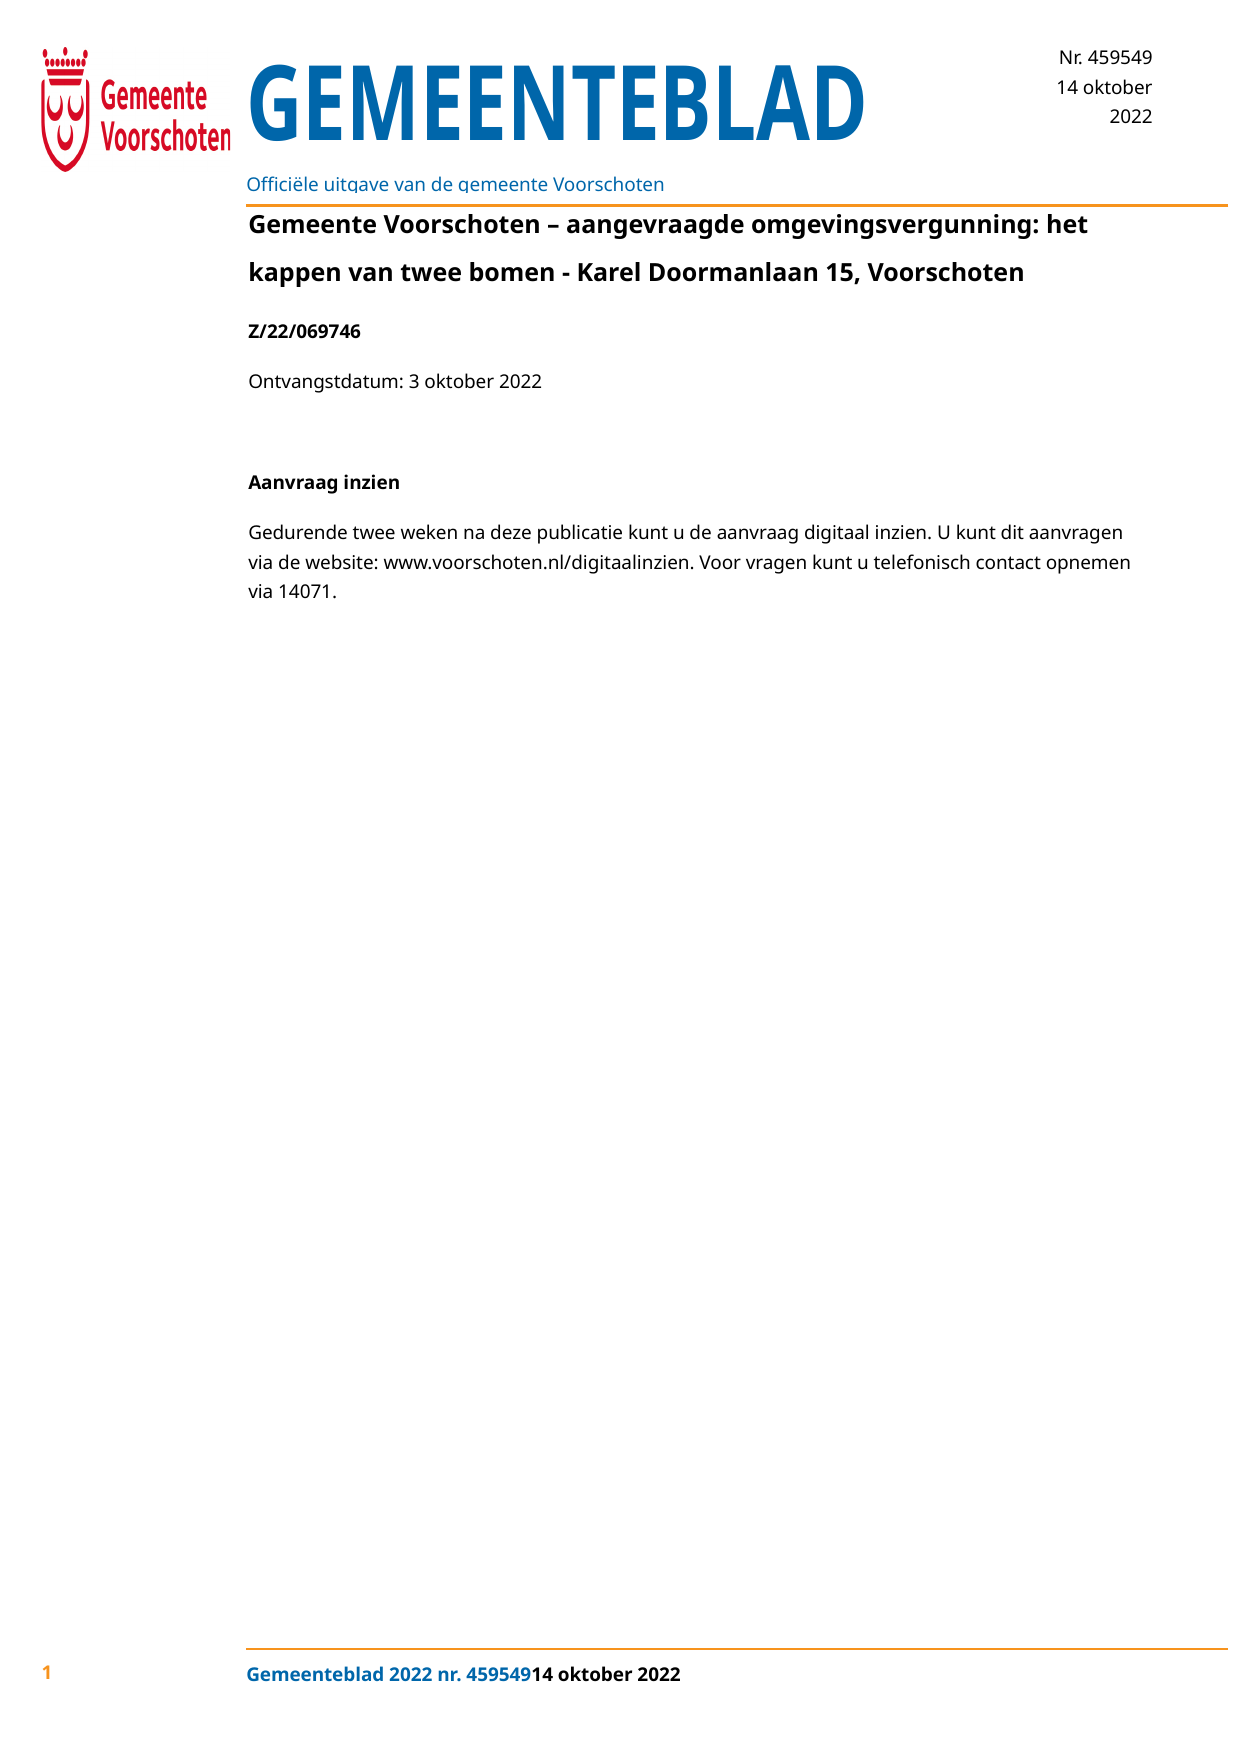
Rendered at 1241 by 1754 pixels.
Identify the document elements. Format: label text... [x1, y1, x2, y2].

text Aanvraag inzien [248, 469, 1152, 495]
text Ontvangstdatum: 3 oktober 2022 [248, 368, 1152, 394]
text Gedurende twee weken na deze publicatie kunt u de aanvraag digitaal inzien. U kunt dit aanvragen via de website: www.voorschoten.nl/digitaalinzien. Voor vragen kunt u telefonisch contact opnemen via 14071. [248, 519, 1152, 604]
picture [41, 47, 231, 172]
text Z/22/069746 [248, 318, 1152, 344]
text Gemeente Voorschoten – aangevraagde omgevingsvergunning: het kappen van twee bomen - Karel Doormanlaan 15, Voorschoten [248, 207, 1152, 288]
